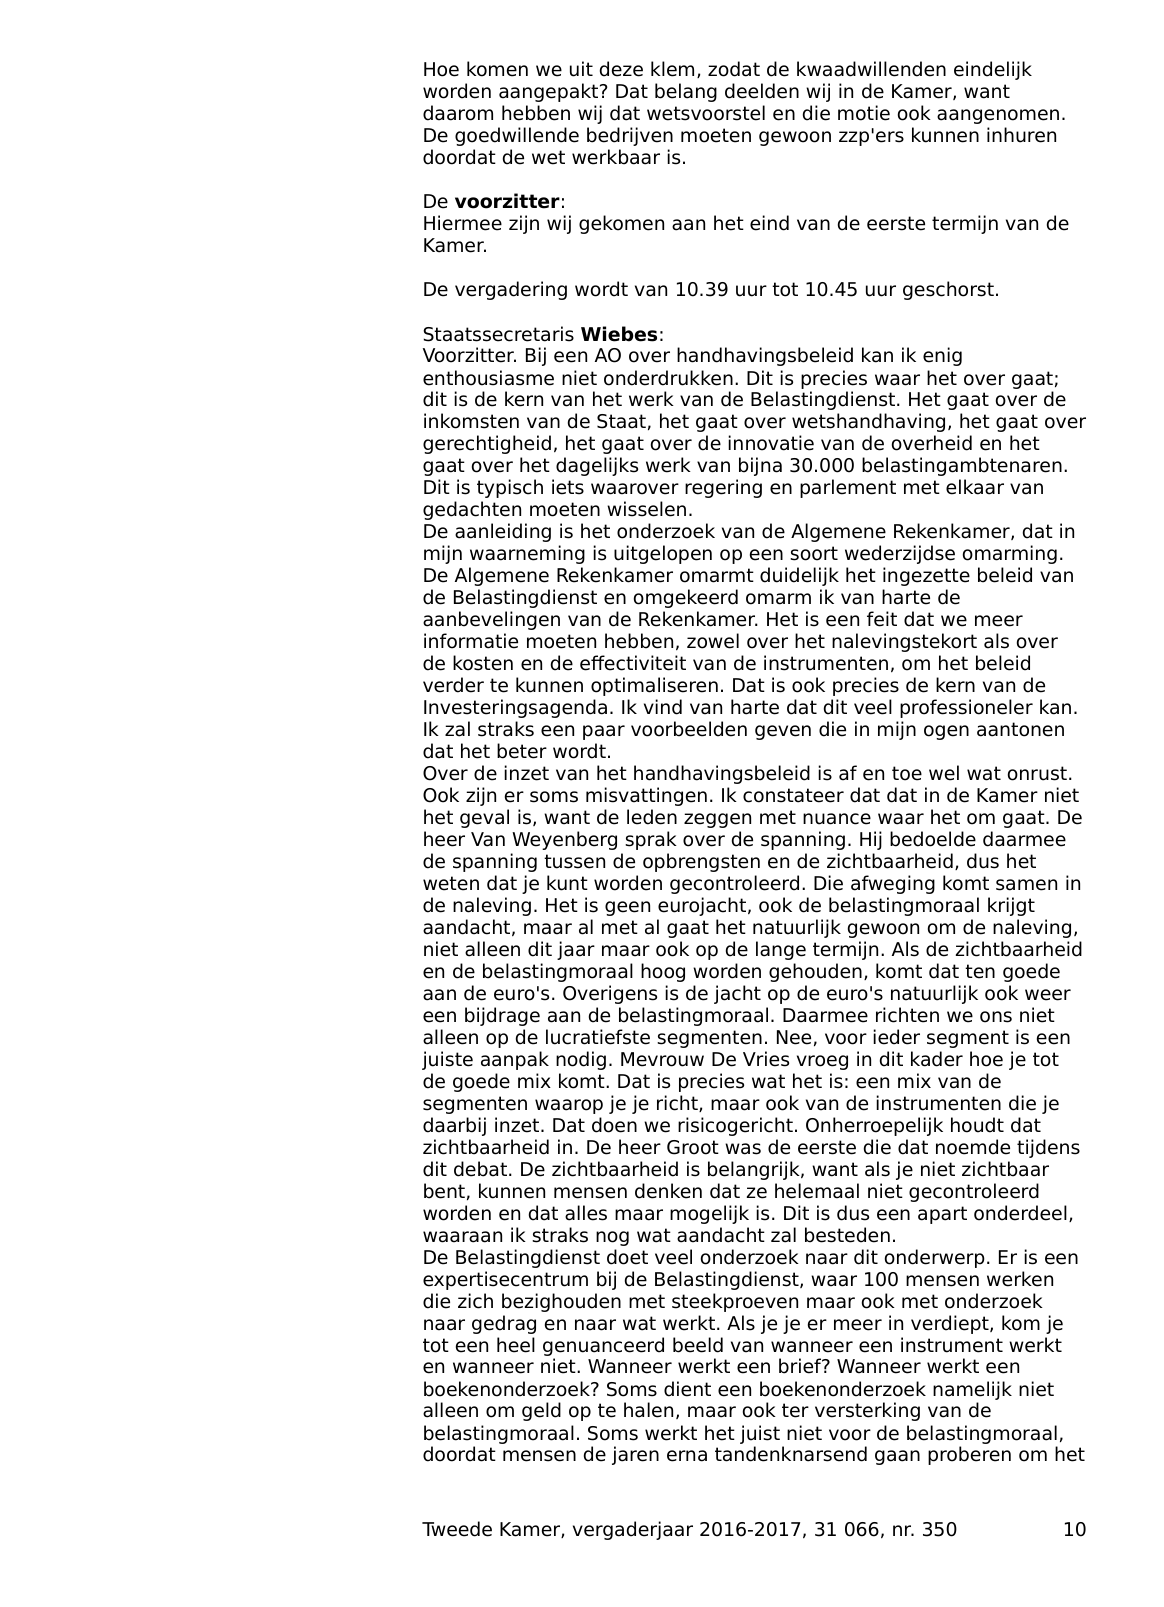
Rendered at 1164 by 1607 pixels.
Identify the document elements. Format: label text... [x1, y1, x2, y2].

text Over de inzet van het handhavingsbeleid is af en toe wel wat onrust. Ook zijn er soms misvattingen. Ik constateer dat dat in de Kamer niet het geval is, want de leden zeggen met nuance waar het om gaat. De heer Van Weyenberg sprak over de spanning. Hij bedoelde daarmee de spanning tussen de opbrengsten en de zichtbaarheid, dus het weten dat je kunt worden gecontroleerd. Die afweging komt samen in de naleving. Het is geen eurojacht, ook de belastingmoraal krijgt aandacht, maar al met al gaat het natuurlijk gewoon om de naleving, niet alleen dit jaar maar ook op de lange termijn. Als de zichtbaarheid en de belastingmoraal hoog worden gehouden, komt dat ten goede aan de euro's. Overigens is de jacht op de euro's natuurlijk ook weer een bijdrage aan de belastingmoraal. Daarmee richten we ons niet alleen op de lucratiefste segmenten. Nee, voor ieder segment is een juiste aanpak nodig. Mevrouw De Vries vroeg in dit kader hoe je tot de goede mix komt. Dat is precies wat het is: een mix van de segmenten waarop je je richt, maar ook van de instrumenten die je daarbij inzet. Dat doen we risicogericht. Onherroepelijk houdt dat zichtbaarheid in. De heer Groot was de eerste die dat noemde tijdens dit debat. De zichtbaarheid is belangrijk, want als je niet zichtbaar bent, kunnen mensen denken dat ze helemaal niet gecontroleerd worden en dat alles maar mogelijk is. Dit is dus een apart onderdeel, waaraan ik straks nog wat aandacht zal besteden. [422, 763, 1087, 1247]
text Hoe komen we uit deze klem, zodat de kwaadwillenden eindelijk worden aangepakt? Dat belang deelden wij in de Kamer, want daarom hebben wij dat wetsvoorstel en die motie ook aangenomen. De goedwillende bedrijven moeten gewoon zzp'ers kunnen inhuren doordat de wet werkbaar is. [422, 59, 1087, 169]
text Staatssecretaris Wiebes: [422, 323, 1087, 345]
text Hiermee zijn wij gekomen aan het eind van de eerste termijn van de Kamer. [422, 213, 1087, 257]
text De vergadering wordt van 10.39 uur tot 10.45 uur geschorst. [422, 279, 1087, 301]
text De voorzitter: [422, 191, 1087, 213]
text Voorzitter. Bij een AO over handhavingsbeleid kan ik enig enthousiasme niet onderdrukken. Dit is precies waar het over gaat; dit is de kern van het werk van de Belastingdienst. Het gaat over de inkomsten van de Staat, het gaat over wetshandhaving, het gaat over gerechtigheid, het gaat over de innovatie van de overheid en het gaat over het dagelijks werk van bijna 30.000 belastingambtenaren. Dit is typisch iets waarover regering en parlement met elkaar van gedachten moeten wisselen. [422, 345, 1087, 521]
text De aanleiding is het onderzoek van de Algemene Rekenkamer, dat in mijn waarneming is uitgelopen op een soort wederzijdse omarming. De Algemene Rekenkamer omarmt duidelijk het ingezette beleid van de Belastingdienst en omgekeerd omarm ik van harte de aanbevelingen van de Rekenkamer. Het is een feit dat we meer informatie moeten hebben, zowel over het nalevingstekort als over de kosten en de effectiviteit van de instrumenten, om het beleid verder te kunnen optimaliseren. Dat is ook precies de kern van de Investeringsagenda. Ik vind van harte dat dit veel professioneler kan. Ik zal straks een paar voorbeelden geven die in mijn ogen aantonen dat het beter wordt. [422, 521, 1087, 763]
text De Belastingdienst doet veel onderzoek naar dit onderwerp. Er is een expertisecentrum bij de Belastingdienst, waar 100 mensen werken die zich bezighouden met steekproeven maar ook met onderzoek naar gedrag en naar wat werkt. Als je je er meer in verdiept, kom je tot een heel genuanceerd beeld van wanneer een instrument werkt en wanneer niet. Wanneer werkt een brief? Wanneer werkt een boekenonderzoek? Soms dient een boekenonderzoek namelijk niet alleen om geld op te halen, maar ook ter versterking van de belastingmoraal. Soms werkt het juist niet voor de belastingmoraal, doordat mensen de jaren erna tandenknarsend gaan proberen om het [422, 1247, 1087, 1466]
